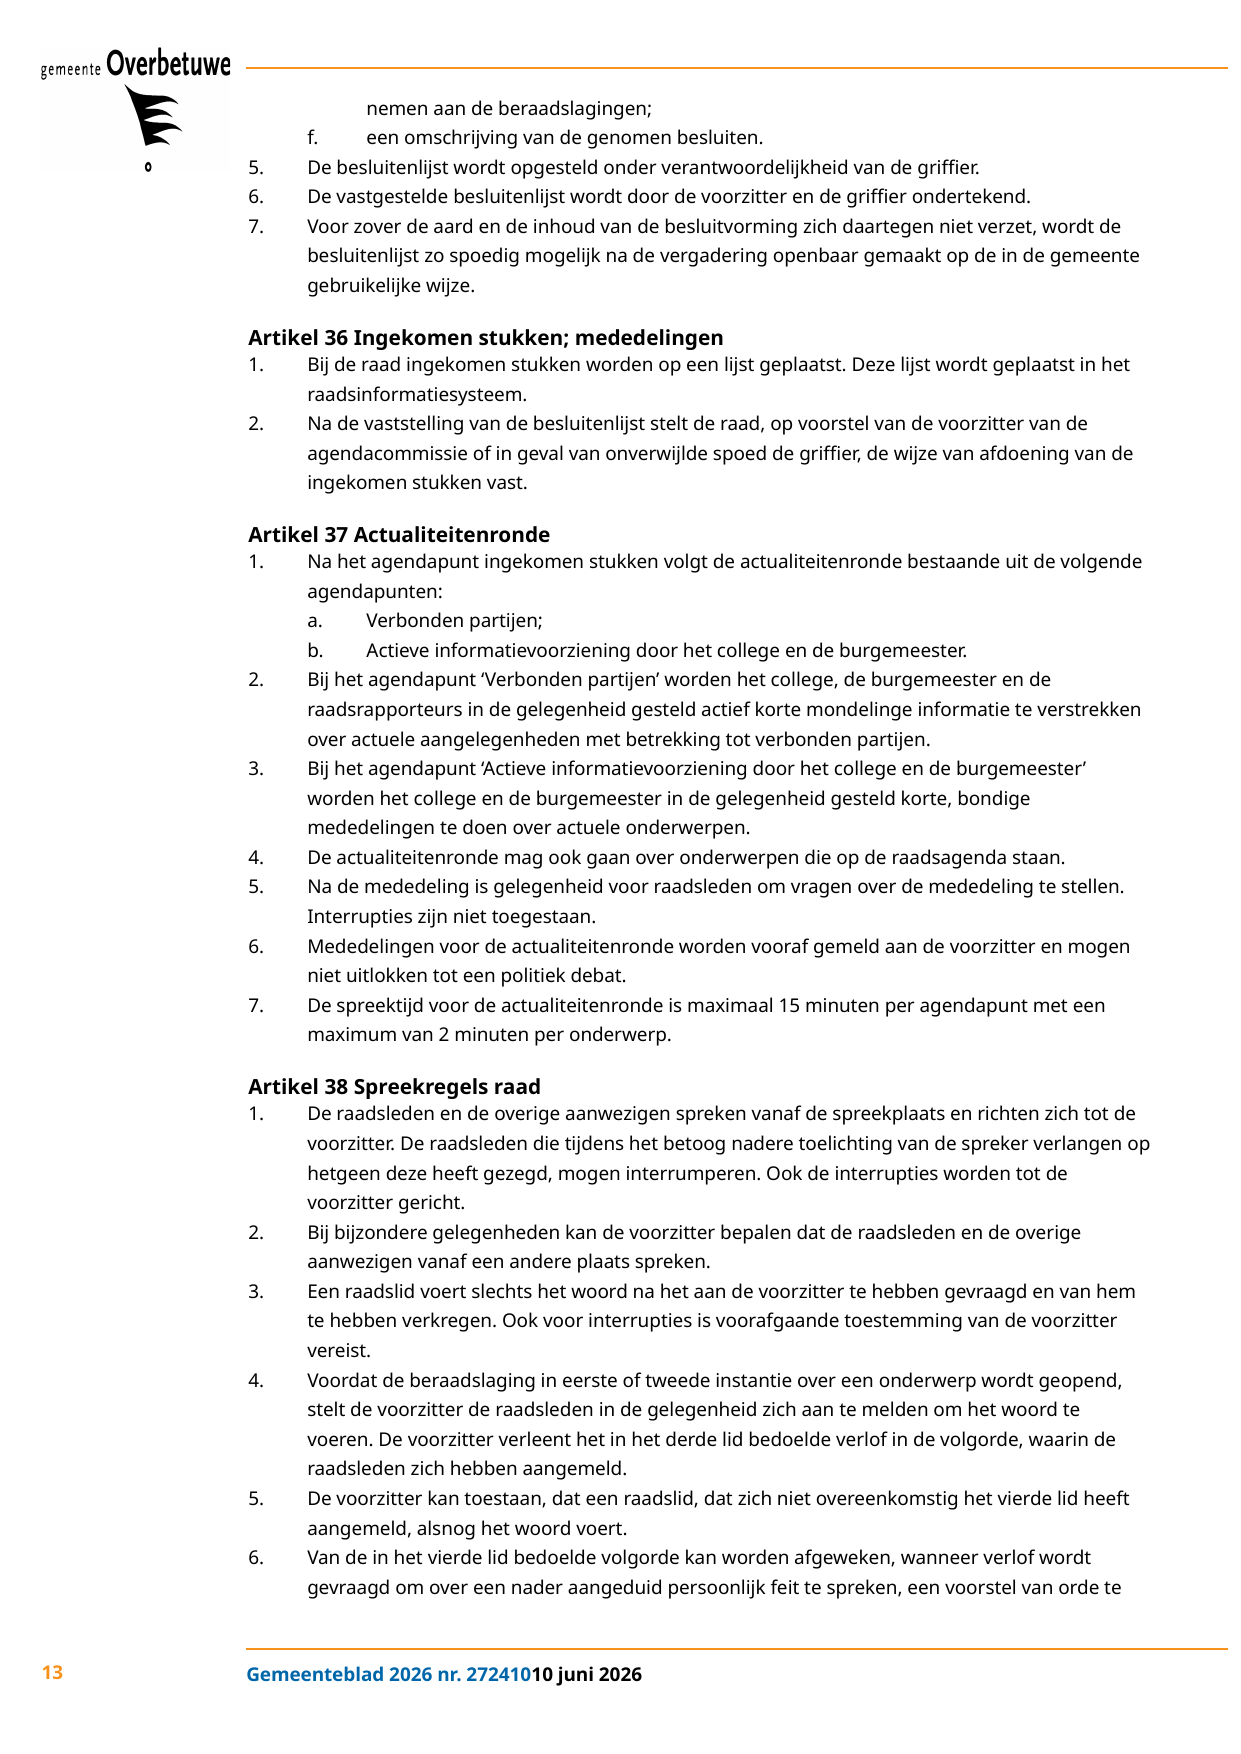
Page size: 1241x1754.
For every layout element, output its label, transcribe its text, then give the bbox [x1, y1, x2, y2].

list Na het agendapunt ingekomen stukken volgt de actualiteitenronde bestaande uit de volgende agendapunten: [248, 548, 1152, 604]
list De vastgestelde besluitenlijst wordt door de voorzitter en de griffier ondertekend. [248, 183, 1152, 209]
picture [41, 47, 231, 172]
list een omschrijving van de genomen besluiten. [307, 124, 1152, 150]
list De actualiteitenronde mag ook gaan over onderwerpen die op de raadsagenda staan. [248, 844, 1152, 870]
list De raadsleden en de overige aanwezigen spreken vanaf de spreekplaats en richten zich tot de voorzitter. De raadsleden die tijdens het betoog nadere toelichting van de spreker verlangen op hetgeen deze heeft gezegd, mogen interrumperen. Ook de interrupties worden tot de voorzitter gericht. [248, 1101, 1152, 1215]
list Na de mededeling is gelegenheid voor raadsleden om vragen over de mededeling te stellen. Interrupties zijn niet toegestaan. [248, 874, 1152, 929]
text Artikel 38 Spreekregels raad [248, 1072, 1152, 1101]
list Bij het agendapunt ‘Actieve informatievoorziening door het college en de burgemeester’ worden het college en de burgemeester in de gelegenheid gesteld korte, bondige mededelingen te doen over actuele onderwerpen. [248, 755, 1152, 840]
list De besluitenlijst wordt opgesteld onder verantwoordelijkheid van de griffier. [248, 154, 1152, 180]
list De spreektijd voor de actualiteitenronde is maximaal 15 minuten per agendapunt met een maximum van 2 minuten per onderwerp. [248, 992, 1152, 1047]
list Bij het agendapunt ‘Verbonden partijen’ worden het college, de burgemeester en de raadsrapporteurs in de gelegenheid gesteld actief korte mondelinge informatie te verstrekken over actuele aangelegenheden met betrekking tot verbonden partijen. [248, 667, 1152, 752]
list Mededelingen voor de actualiteitenronde worden vooraf gemeld aan de voorzitter en mogen niet uitlokken tot een politiek debat. [248, 933, 1152, 988]
list De voorzitter kan toestaan, dat een raadslid, dat zich niet overeenkomstig het vierde lid heeft aangemeld, alsnog het woord voert. [248, 1485, 1152, 1540]
list Voordat de beraadslaging in eerste of tweede instantie over een onderwerp wordt geopend, stelt de voorzitter de raadsleden in de gelegenheid zich aan te melden om het woord te voeren. De voorzitter verleent het in het derde lid bedoelde verlof in de volgorde, waarin de raadsleden zich hebben aangemeld. [248, 1367, 1152, 1481]
text Artikel 37 Actualiteitenronde [248, 520, 1152, 548]
list Na de vaststelling van de besluitenlijst stelt de raad, op voorstel van de voorzitter van de agendacommissie of in geval van onverwijlde spoed de griffier, de wijze van afdoening van de ingekomen stukken vast. [248, 410, 1152, 495]
list Actieve informatievoorziening door het college en de burgemeester. [307, 637, 1152, 663]
text Artikel 36 Ingekomen stukken; mededelingen [248, 323, 1152, 351]
list Bij de raad ingekomen stukken worden op een lijst geplaatst. Deze lijst wordt geplaatst in het raadsinformatiesysteem. [248, 351, 1152, 406]
list Een raadslid voert slechts het woord na het aan de voorzitter te hebben gevraagd en van hem te hebben verkregen. Ook voor interrupties is voorafgaande toestemming van de voorzitter vereist. [248, 1278, 1152, 1363]
list Van de in het vierde lid bedoelde volgorde kan worden afgeweken, wanneer verlof wordt gevraagd om over een nader aangeduid persoonlijk feit te spreken, een voorstel van orde te [248, 1544, 1152, 1599]
list Verbonden partijen; [307, 607, 1152, 633]
list Voor zover de aard en de inhoud van de besluitvorming zich daartegen niet verzet, wordt de besluitenlijst zo spoedig mogelijk na de vergadering openbaar gemaakt op de in de gemeente gebruikelijke wijze. [248, 213, 1152, 298]
list nemen aan de beraadslagingen; [307, 95, 1152, 121]
list Bij bijzondere gelegenheden kan de voorzitter bepalen dat de raadsleden en de overige aanwezigen vanaf een andere plaats spreken. [248, 1219, 1152, 1274]
